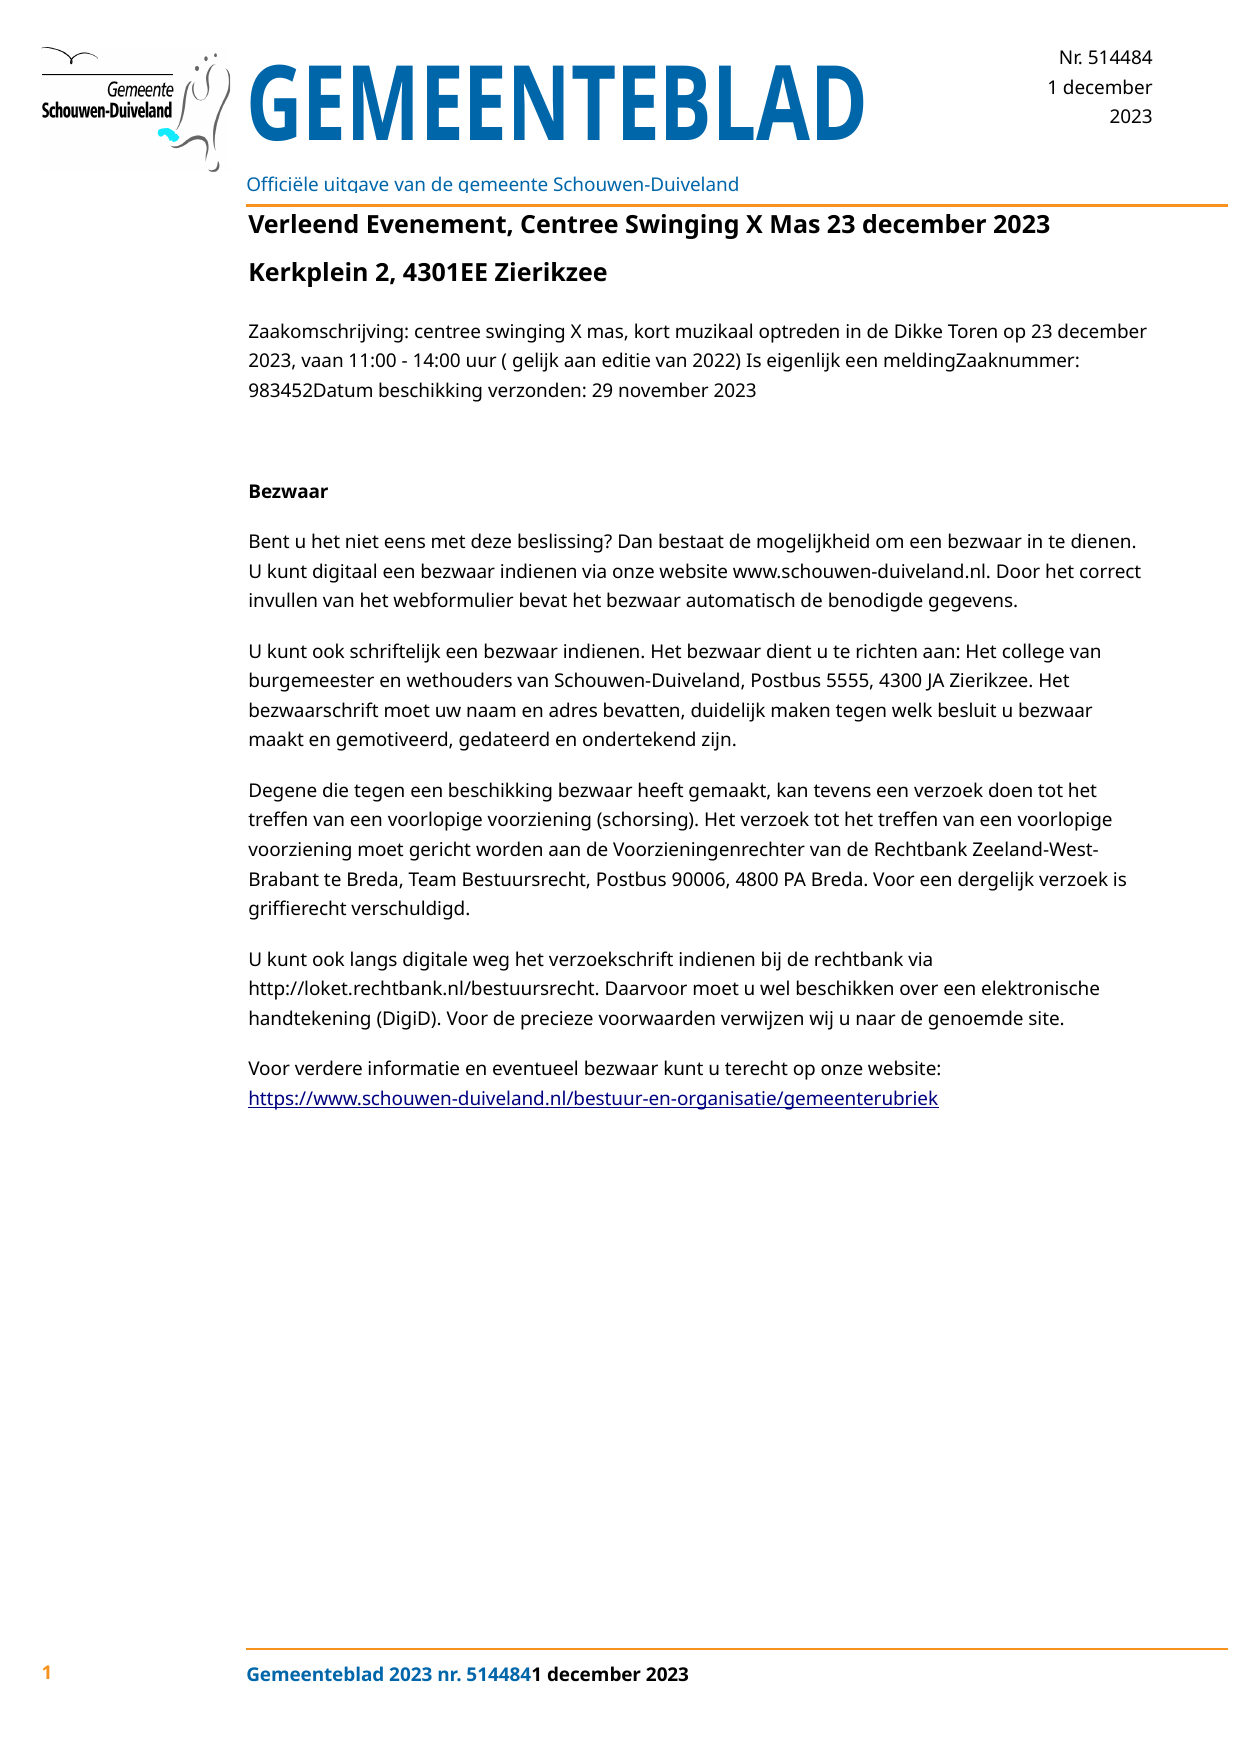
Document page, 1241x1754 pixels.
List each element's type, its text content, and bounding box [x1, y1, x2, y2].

text Degene die tegen een beschikking bezwaar heeft gemaakt, kan tevens een verzoek doen tot het treffen van een voorlopige voorziening (schorsing). Het verzoek tot het treffen van een voorlopige voorziening moet gericht worden aan de Voorzieningenrechter van de Rechtbank Zeeland-West-Brabant te Breda, Team Bestuursrecht, Postbus 90006, 4800 PA Breda. Voor een dergelijk verzoek is griffierecht verschuldigd. [248, 777, 1152, 921]
text U kunt ook langs digitale weg het verzoekschrift indienen bij de rechtbank via http://loket.rechtbank.nl/bestuursrecht. Daarvoor moet u wel beschikken over een elektronische handtekening (DigiD). Voor de precieze voorwaarden verwijzen wij u naar de genoemde site. [248, 946, 1152, 1031]
text Voor verdere informatie en eventueel bezwaar kunt u terecht op onze website: https://www.schouwen-duiveland.nl/bestuur-en-organisatie/gemeenterubriek [248, 1055, 1152, 1111]
text Verleend Evenement, Centree Swinging X Mas 23 december 2023 Kerkplein 2, 4301EE Zierikzee [248, 207, 1152, 288]
text Bezwaar [248, 478, 1152, 504]
picture [41, 47, 231, 172]
text Zaakomschrijving: centree swinging X mas, kort muzikaal optreden in de Dikke Toren op 23 december 2023, vaan 11:00 - 14:00 uur ( gelijk aan editie van 2022) Is eigenlijk een meldingZaaknummer: 983452Datum beschikking verzonden: 29 november 2023 [248, 318, 1152, 403]
text Bent u het niet eens met deze beslissing? Dan bestaat de mogelijkheid om een bezwaar in te dienen. U kunt digitaal een bezwaar indienen via onze website www.schouwen-duiveland.nl. Door het correct invullen van het webformulier bevat het bezwaar automatisch de benodigde gegevens. [248, 528, 1152, 613]
text U kunt ook schriftelijk een bezwaar indienen. Het bezwaar dient u te richten aan: Het college van burgemeester en wethouders van Schouwen-Duiveland, Postbus 5555, 4300 JA Zierikzee. Het bezwaarschrift moet uw naam en adres bevatten, duidelijk maken tegen welk besluit u bezwaar maakt en gemotiveerd, gedateerd en ondertekend zijn. [248, 638, 1152, 752]
